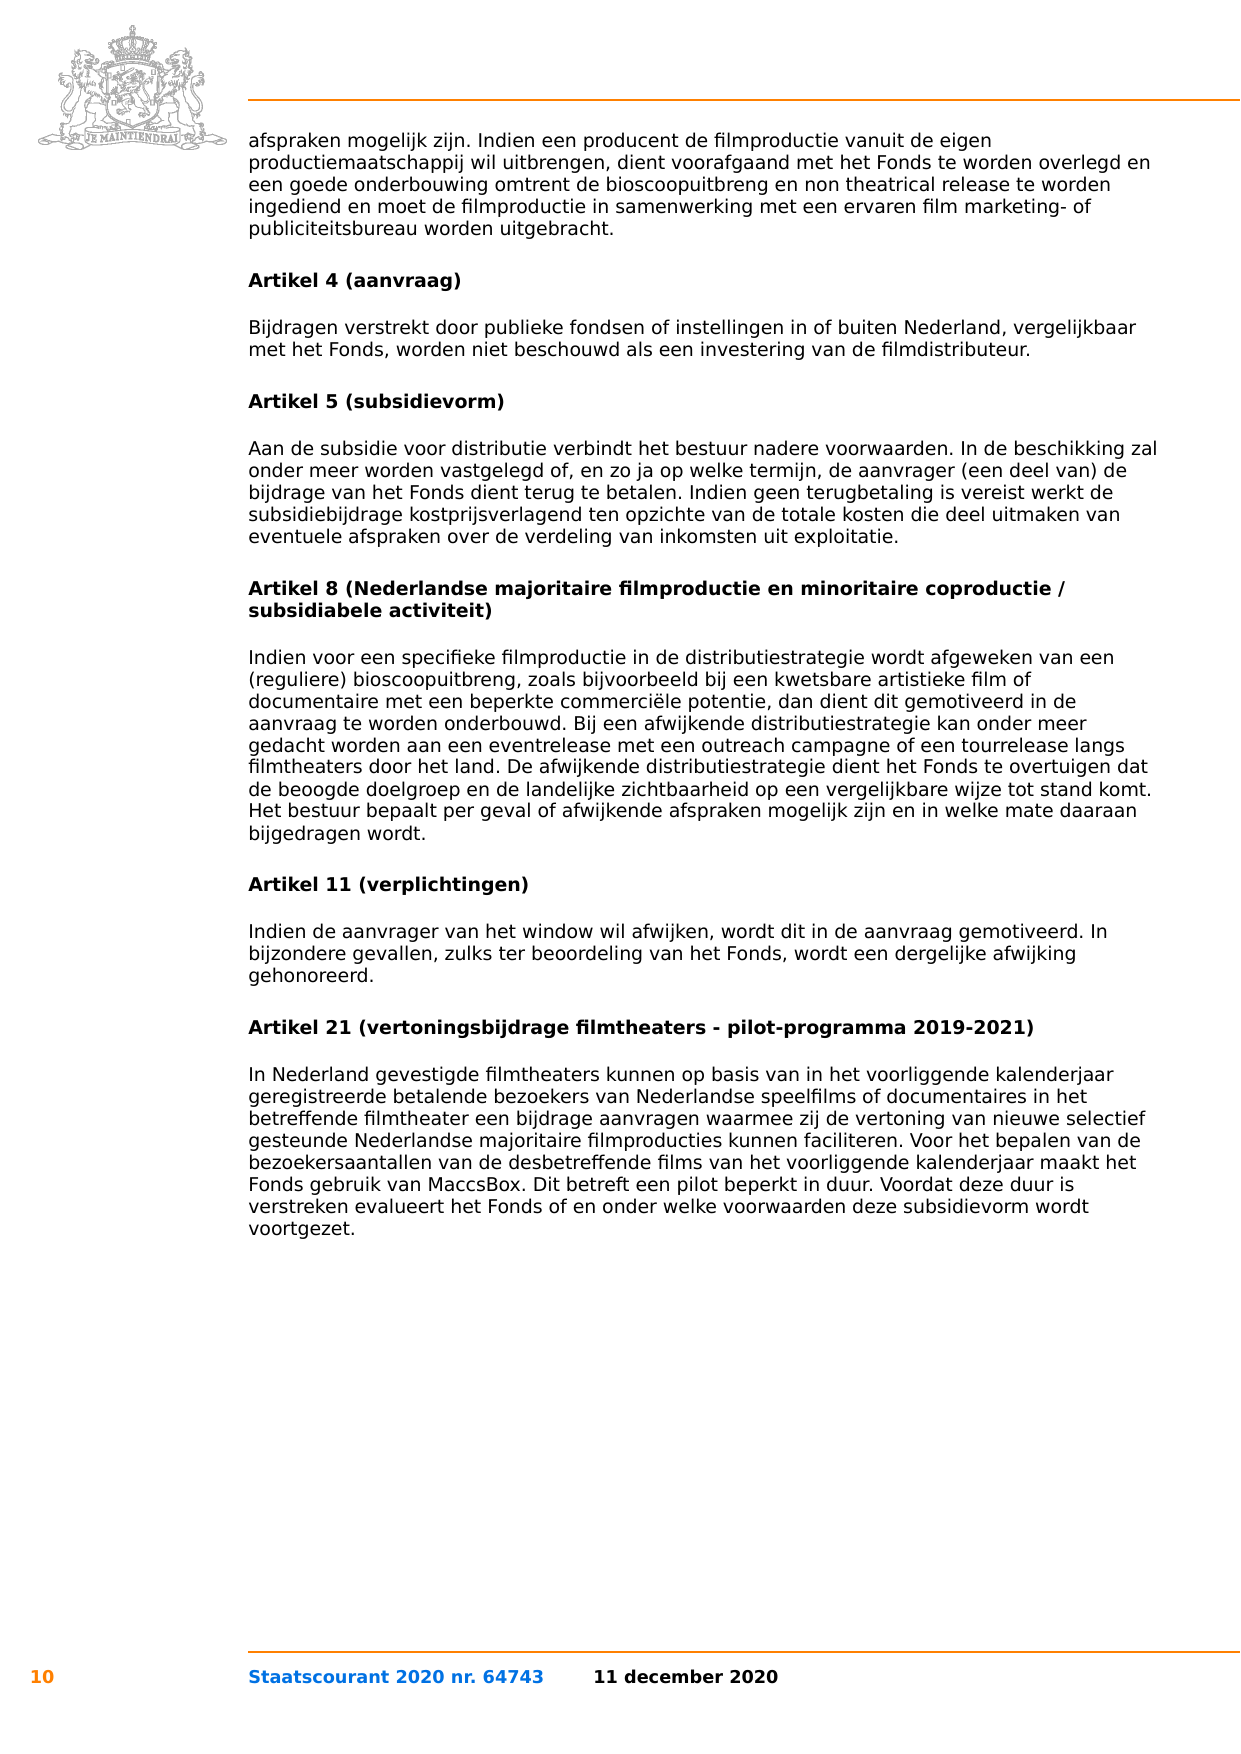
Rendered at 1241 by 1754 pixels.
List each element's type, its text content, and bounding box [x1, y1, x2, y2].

text Bijdragen verstrekt door publieke fondsen of instellingen in of buiten Nederland, vergelijkbaar met het Fonds, worden niet beschouwd als een investering van de filmdistributeur. [248, 317, 1163, 361]
text In Nederland gevestigde filmtheaters kunnen op basis van in het voorliggende kalenderjaar geregistreerde betalende bezoekers van Nederlandse speelfilms of documentaires in het betreffende filmtheater een bijdrage aanvragen waarmee zij de vertoning van nieuwe selectief gesteunde Nederlandse majoritaire filmproducties kunnen faciliteren. Voor het bepalen van de bezoekersaantallen van de desbetreffende films van het voorliggende kalenderjaar maakt het Fonds gebruik van MaccsBox. Dit betreft een pilot beperkt in duur. Voordat deze duur is verstreken evalueert het Fonds of en onder welke voorwaarden deze subsidievorm wordt voortgezet. [248, 1064, 1163, 1240]
text Aan de subsidie voor distributie verbindt het bestuur nadere voorwaarden. In de beschikking zal onder meer worden vastgelegd of, en zo ja op welke termijn, de aanvrager (een deel van) de bijdrage van het Fonds dient terug te betalen. Indien geen terugbetaling is vereist werkt de subsidiebijdrage kostprijsverlagend ten opzichte van de totale kosten die deel uitmaken van eventuele afspraken over de verdeling van inkomsten uit exploitatie. [248, 438, 1163, 548]
subtitle Artikel 11 (verplichtingen) [248, 874, 1163, 896]
subtitle Artikel 8 (Nederlandse majoritaire filmproductie en minoritaire coproductie / subsidiabele activiteit) [248, 578, 1163, 622]
text afspraken mogelijk zijn. Indien een producent de filmproductie vanuit de eigen productiemaatschappij wil uitbrengen, dient voorafgaand met het Fonds te worden overlegd en een goede onderbouwing omtrent de bioscoopuitbreng en non theatrical release te worden ingediend en moet de filmproductie in samenwerking met een ervaren film marketing- of publiciteitsbureau worden uitgebracht. [248, 130, 1163, 240]
text Indien de aanvrager van het window wil afwijken, wordt dit in de aanvraag gemotiveerd. In bijzondere gevallen, zulks ter beoordeling van het Fonds, wordt een dergelijke afwijking gehonoreerd. [248, 921, 1163, 987]
subtitle Artikel 4 (aanvraag) [248, 270, 1163, 292]
picture [38, 25, 227, 150]
text Indien voor een specifieke filmproductie in de distributiestrategie wordt afgeweken van een (reguliere) bioscoopuitbreng, zoals bijvoorbeeld bij een kwetsbare artistieke film of documentaire met een beperkte commerciële potentie, dan dient dit gemotiveerd in de aanvraag te worden onderbouwd. Bij een afwijkende distributiestrategie kan onder meer gedacht worden aan een eventrelease met een outreach campagne of een tourrelease langs filmtheaters door het land. De afwijkende distributiestrategie dient het Fonds te overtuigen dat de beoogde doelgroep en de landelijke zichtbaarheid op een vergelijkbare wijze tot stand komt. Het bestuur bepaalt per geval of afwijkende afspraken mogelijk zijn en in welke mate daaraan bijgedragen wordt. [248, 647, 1163, 844]
subtitle Artikel 5 (subsidievorm) [248, 391, 1163, 413]
subtitle Artikel 21 (vertoningsbijdrage filmtheaters - pilot-programma 2019-2021) [248, 1017, 1163, 1039]
